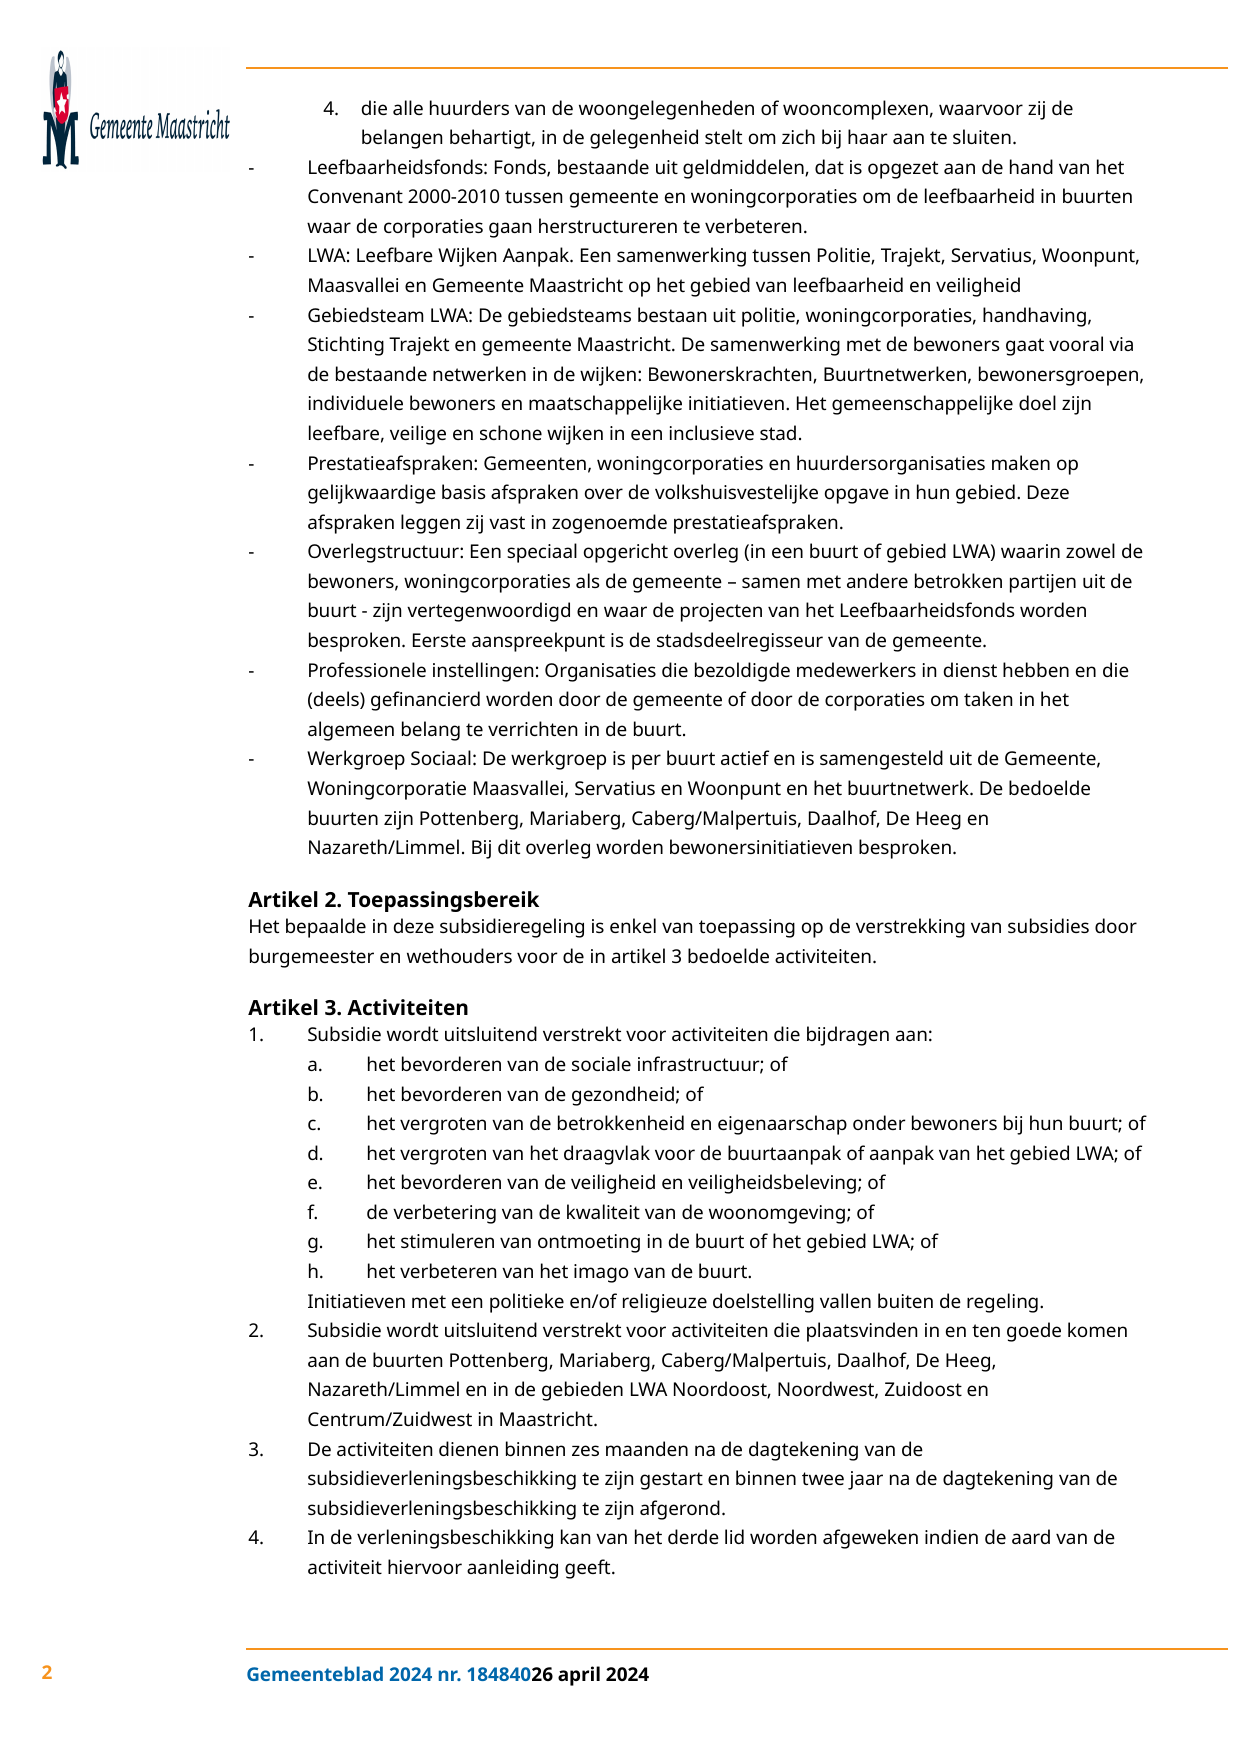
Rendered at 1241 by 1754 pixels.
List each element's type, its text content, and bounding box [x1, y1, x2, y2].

list het vergroten van het draagvlak voor de buurtaanpak of aanpak van het gebied LWA; of [307, 1140, 1152, 1166]
list het bevorderen van de gezondheid; of [307, 1081, 1152, 1107]
list die alle huurders van de woongelegenheden of wooncomplexen, waarvoor zij de belangen behartigt, in de gelegenheid stelt om zich bij haar aan te sluiten. [323, 95, 1152, 150]
list Professionele instellingen: Organisaties die bezoldigde medewerkers in dienst hebben en die (deels) gefinancierd worden door de gemeente of door de corporaties om taken in het algemeen belang te verrichten in de buurt. [248, 657, 1152, 742]
list het vergroten van de betrokkenheid en eigenaarschap onder bewoners bij hun buurt; of [307, 1110, 1152, 1136]
text Artikel 2. Toepassingsbereik [248, 885, 1152, 913]
list Prestatieafspraken: Gemeenten, woningcorporaties en huurdersorganisaties maken op gelijkwaardige basis afspraken over de volkshuisvestelijke opgave in hun gebied. Deze afspraken leggen zij vast in zogenoemde prestatieafspraken. [248, 450, 1152, 535]
list Subsidie wordt uitsluitend verstrekt voor activiteiten die plaatsvinden in en ten goede komen aan de buurten Pottenberg, Mariaberg, Caberg/Malpertuis, Daalhof, De Heeg, Nazareth/Limmel en in de gebieden LWA Noordoost, Noordwest, Zuidoost en Centrum/Zuidwest in Maastricht. [248, 1317, 1152, 1432]
text Artikel 3. Activiteiten [248, 993, 1152, 1022]
list het verbeteren van het imago van de buurt. [307, 1258, 1152, 1284]
list In de verleningsbeschikking kan van het derde lid worden afgeweken indien de aard van de activiteit hiervoor aanleiding geeft. [248, 1524, 1152, 1580]
list de verbetering van de kwaliteit van de woonomgeving; of [307, 1199, 1152, 1225]
list LWA: Leefbare Wijken Aanpak. Een samenwerking tussen Politie, Trajekt, Servatius, Woonpunt, Maasvallei en Gemeente Maastricht op het gebied van leefbaarheid en veiligheid [248, 243, 1152, 298]
list Overlegstructuur: Een speciaal opgericht overleg (in een buurt of gebied LWA) waarin zowel de bewoners, woningcorporaties als de gemeente – samen met andere betrokken partijen uit de buurt - zijn vertegenwoordigd en waar de projecten van het Leefbaarheidsfonds worden besproken. Eerste aanspreekpunt is de stadsdeelregisseur van de gemeente. [248, 538, 1152, 653]
picture [41, 47, 231, 172]
text Het bepaalde in deze subsidieregeling is enkel van toepassing op de verstrekking van subsidies door burgemeester en wethouders voor de in artikel 3 bedoelde activiteiten. [248, 913, 1152, 968]
list Leefbaarheidsfonds: Fonds, bestaande uit geldmiddelen, dat is opgezet aan de hand van het Convenant 2000-2010 tussen gemeente en woningcorporaties om de leefbaarheid in buurten waar de corporaties gaan herstructureren te verbeteren. [248, 154, 1152, 239]
list De activiteiten dienen binnen zes maanden na de dagtekening van de subsidieverleningsbeschikking te zijn gestart en binnen twee jaar na de dagtekening van de subsidieverleningsbeschikking te zijn afgerond. [248, 1436, 1152, 1521]
list het bevorderen van de sociale infrastructuur; of [307, 1051, 1152, 1077]
list Initiatieven met een politieke en/of religieuze doelstelling vallen buiten de regeling. [248, 1288, 1152, 1314]
list Subsidie wordt uitsluitend verstrekt voor activiteiten die bijdragen aan: [248, 1022, 1152, 1047]
list het bevorderen van de veiligheid en veiligheidsbeleving; of [307, 1169, 1152, 1195]
list het stimuleren van ontmoeting in de buurt of het gebied LWA; of [307, 1229, 1152, 1254]
list Gebiedsteam LWA: De gebiedsteams bestaan uit politie, woningcorporaties, handhaving, Stichting Trajekt en gemeente Maastricht. De samenwerking met de bewoners gaat vooral via de bestaande netwerken in de wijken: Bewonerskrachten, Buurtnetwerken, bewonersgroepen, individuele bewoners en maatschappelijke initiatieven. Het gemeenschappelijke doel zijn leefbare, veilige en schone wijken in een inclusieve stad. [248, 302, 1152, 446]
list Werkgroep Sociaal: De werkgroep is per buurt actief en is samengesteld uit de Gemeente, Woningcorporatie Maasvallei, Servatius en Woonpunt en het buurtnetwerk. De bedoelde buurten zijn Pottenberg, Mariaberg, Caberg/Malpertuis, Daalhof, De Heeg en Nazareth/Limmel. Bij dit overleg worden bewonersinitiatieven besproken. [248, 746, 1152, 860]
